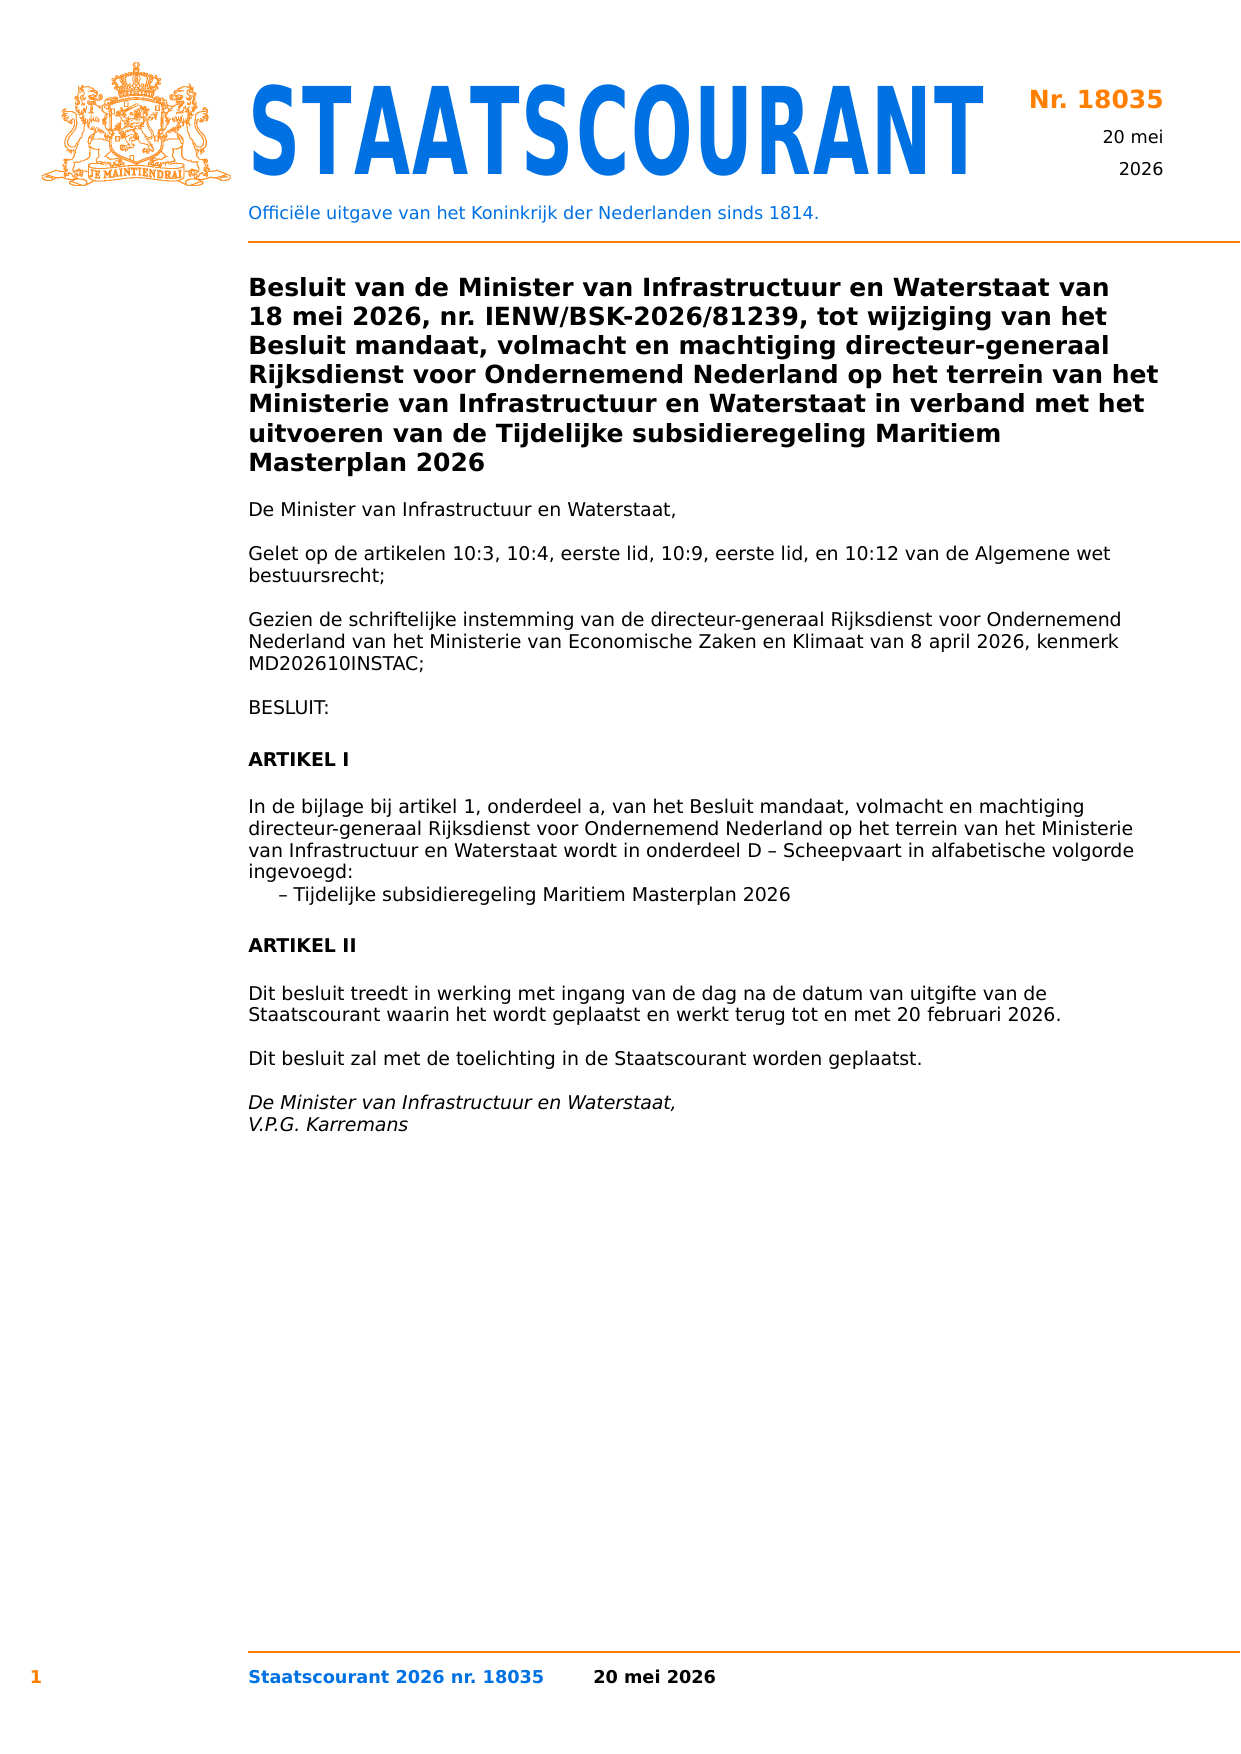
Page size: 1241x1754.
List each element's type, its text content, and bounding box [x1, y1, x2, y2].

text De Minister van Infrastructuur en Waterstaat, [248, 499, 1163, 521]
text Dit besluit zal met de toelichting in de Staatscourant worden geplaatst. [248, 1048, 1163, 1070]
subtitle ARTIKEL II [248, 935, 1163, 957]
text In de bijlage bij artikel 1, onderdeel a, van het Besluit mandaat, volmacht en machtiging directeur-generaal Rijksdienst voor Ondernemend Nederland op het terrein van het Ministerie van Infrastructuur en Waterstaat wordt in onderdeel D – Scheepvaart in alfabetische volgorde ingevoegd: [248, 796, 1163, 883]
subtitle Besluit van de Minister van Infrastructuur en Waterstaat van 18 mei 2026, nr. IENW/BSK-2026/81239, tot wijziging van het Besluit mandaat, volmacht en machtiging directeur-generaal Rijksdienst voor Ondernemend Nederland op het terrein van het Ministerie van Infrastructuur en Waterstaat in verband met het uitvoeren van de Tijdelijke subsidieregeling Maritiem Masterplan 2026 [248, 273, 1163, 477]
table_cell Officiële uitgave van het Koninkrijk der Nederlanden sinds 1814. [248, 203, 1240, 241]
table_header Nr. 18035 [998, 62, 1240, 121]
text Gelet op de artikelen 10:3, 10:4, eerste lid, 10:9, eerste lid, en 10:12 van de Algemene wet bestuursrecht; [248, 543, 1163, 587]
table_header STAATSCOURANT [248, 62, 998, 203]
text BESLUIT: [248, 697, 1163, 718]
text Gezien de schriftelijke instemming van de directeur-generaal Rijksdienst voor Ondernemend Nederland van het Ministerie van Economische Zaken en Klimaat van 8 april 2026, kenmerk MD202610INSTAC; [248, 609, 1163, 675]
table_cell 20 mei [998, 121, 1240, 153]
text – Tijdelijke subsidieregeling Maritiem Masterplan 2026 [278, 883, 1163, 905]
text De Minister van Infrastructuur en Waterstaat, V.P.G. Karremans [248, 1092, 1163, 1136]
text Dit besluit treedt in werking met ingang van de dag na de datum van uitgifte van de Staatscourant waarin het wordt geplaatst en werkt terug tot en met 20 februari 2026. [248, 982, 1163, 1026]
table_header [25, 62, 248, 241]
subtitle ARTIKEL I [248, 748, 1163, 771]
picture [41, 62, 231, 186]
table_cell 2026 [998, 153, 1240, 203]
